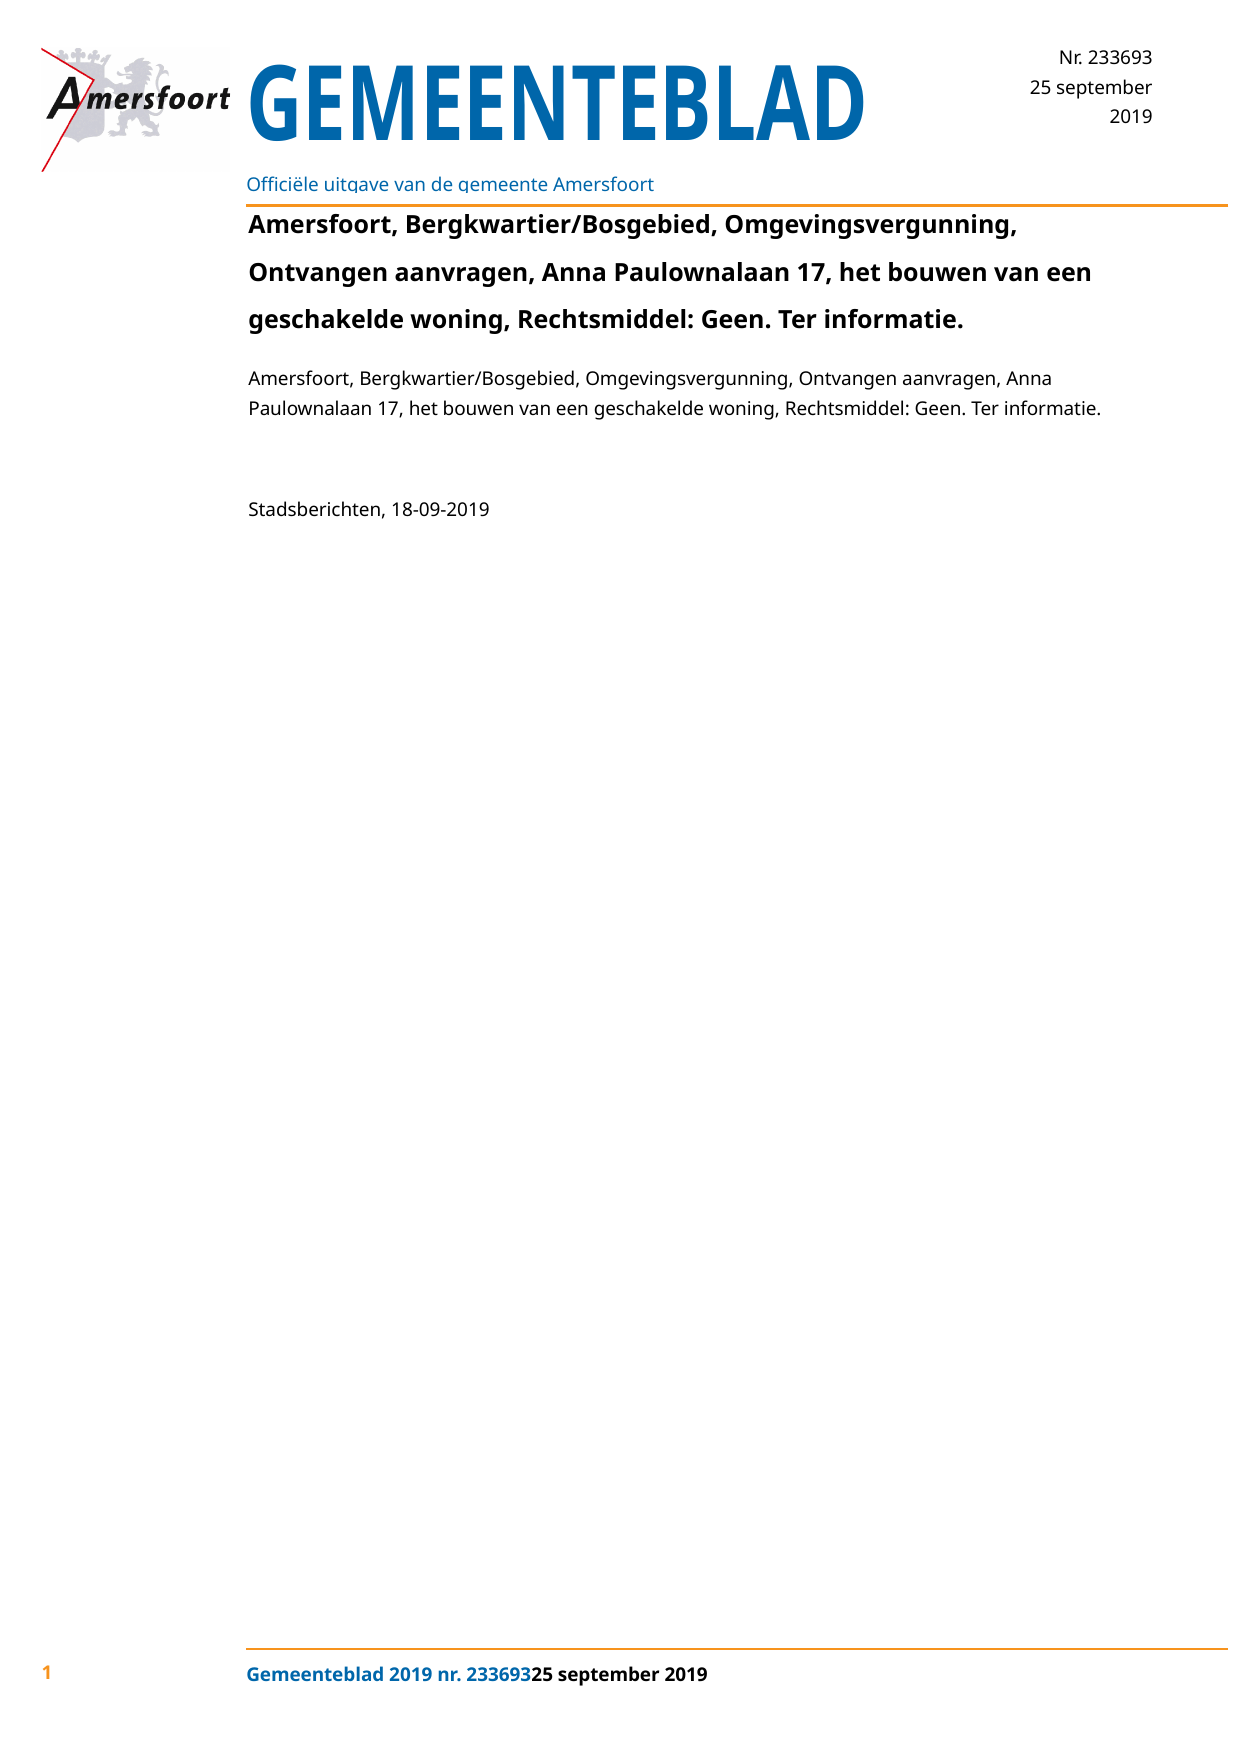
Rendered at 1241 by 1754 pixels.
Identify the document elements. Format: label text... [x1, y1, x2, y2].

text Stadsberichten, 18-09-2019 [248, 496, 1152, 522]
text Amersfoort, Bergkwartier/Bosgebied, Omgevingsvergunning, Ontvangen aanvragen, Anna Paulownalaan 17, het bouwen van een geschakelde woning, Rechtsmiddel: Geen. Ter informatie. [248, 207, 1152, 336]
text Amersfoort, Bergkwartier/Bosgebied, Omgevingsvergunning, Ontvangen aanvragen, Anna Paulownalaan 17, het bouwen van een geschakelde woning, Rechtsmiddel: Geen. Ter informatie. [248, 366, 1152, 421]
picture [41, 47, 231, 172]
